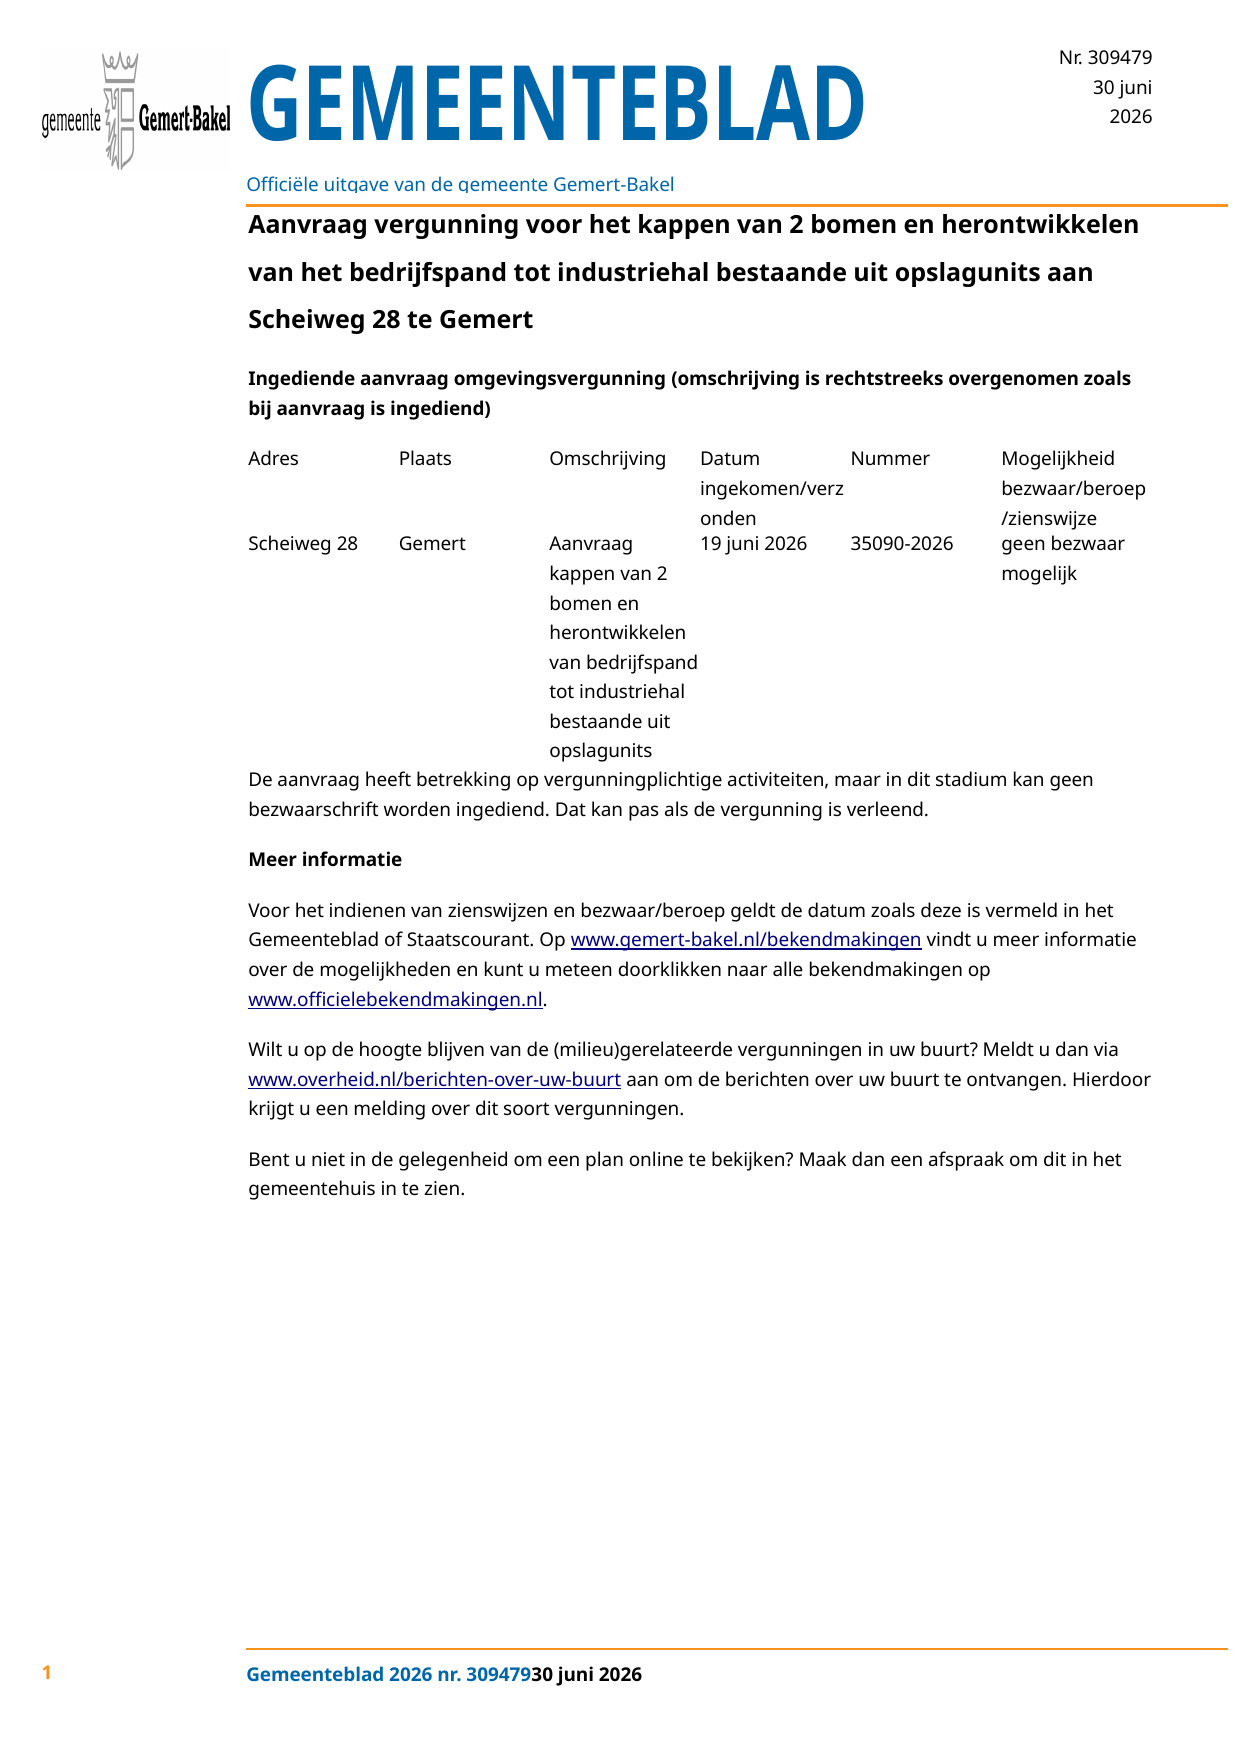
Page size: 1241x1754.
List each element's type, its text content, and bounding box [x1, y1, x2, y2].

text Ingediende aanvraag omgevingsvergunning (omschrijving is rechtstreeks overgenomen zoals bij aanvraag is ingediend) [248, 366, 1152, 421]
text Aanvraag vergunning voor het kappen van 2 bomen en herontwikkelen van het bedrijfspand tot industriehal bestaande uit opslagunits aan Scheiweg 28 te Gemert [248, 207, 1152, 336]
text Voor het indienen van zienswijzen en bezwaar/beroep geldt de datum zoals deze is vermeld in het Gemeenteblad of Staatscourant. Op www.gemert-bakel.nl/bekendmakingen vindt u meer informatie over de mogelijkheden en kunt u meteen doorklikken naar alle bekendmakingen op www.officielebekendmakingen.nl. [248, 897, 1152, 1011]
table_header Mogelijkheid bezwaar/beroep/zienswijze [1001, 446, 1152, 531]
text Meer informatie [248, 847, 1152, 872]
text De aanvraag heeft betrekking op vergunningplichtige activiteiten, maar in dit stadium kan geen bezwaarschrift worden ingediend. Dat kan pas als de vergunning is verleend. [248, 767, 1152, 822]
table_cell Aanvraag kappen van 2 bomen en herontwikkelen van bedrijfspand tot industriehal bestaande uit opslagunits [549, 531, 700, 763]
table_cell 35090-2026 [850, 531, 1001, 763]
table_header Nummer [850, 446, 1001, 531]
table_header Plaats [399, 446, 549, 531]
text Bent u niet in de gelegenheid om een plan online te bekijken? Maak dan een afspraak om dit in het gemeentehuis in te zien. [248, 1146, 1152, 1201]
table_cell geen bezwaar mogelijk [1001, 531, 1152, 763]
table_header Omschrijving [549, 446, 700, 531]
table_cell Gemert [399, 531, 549, 763]
text Wilt u op de hoogte blijven van de (milieu)gerelateerde vergunningen in uw buurt? Meldt u dan via www.overheid.nl/berichten-over-uw-buurt aan om de berichten over uw buurt te ontvangen. Hierdoor krijgt u een melding over dit soort vergunningen. [248, 1036, 1152, 1121]
picture [41, 47, 231, 172]
table_cell 19 juni 2026 [700, 531, 850, 763]
table_header Datum ingekomen/verzonden [700, 446, 850, 531]
table_header Adres [248, 446, 398, 531]
table_cell Scheiweg 28 [248, 531, 398, 763]
